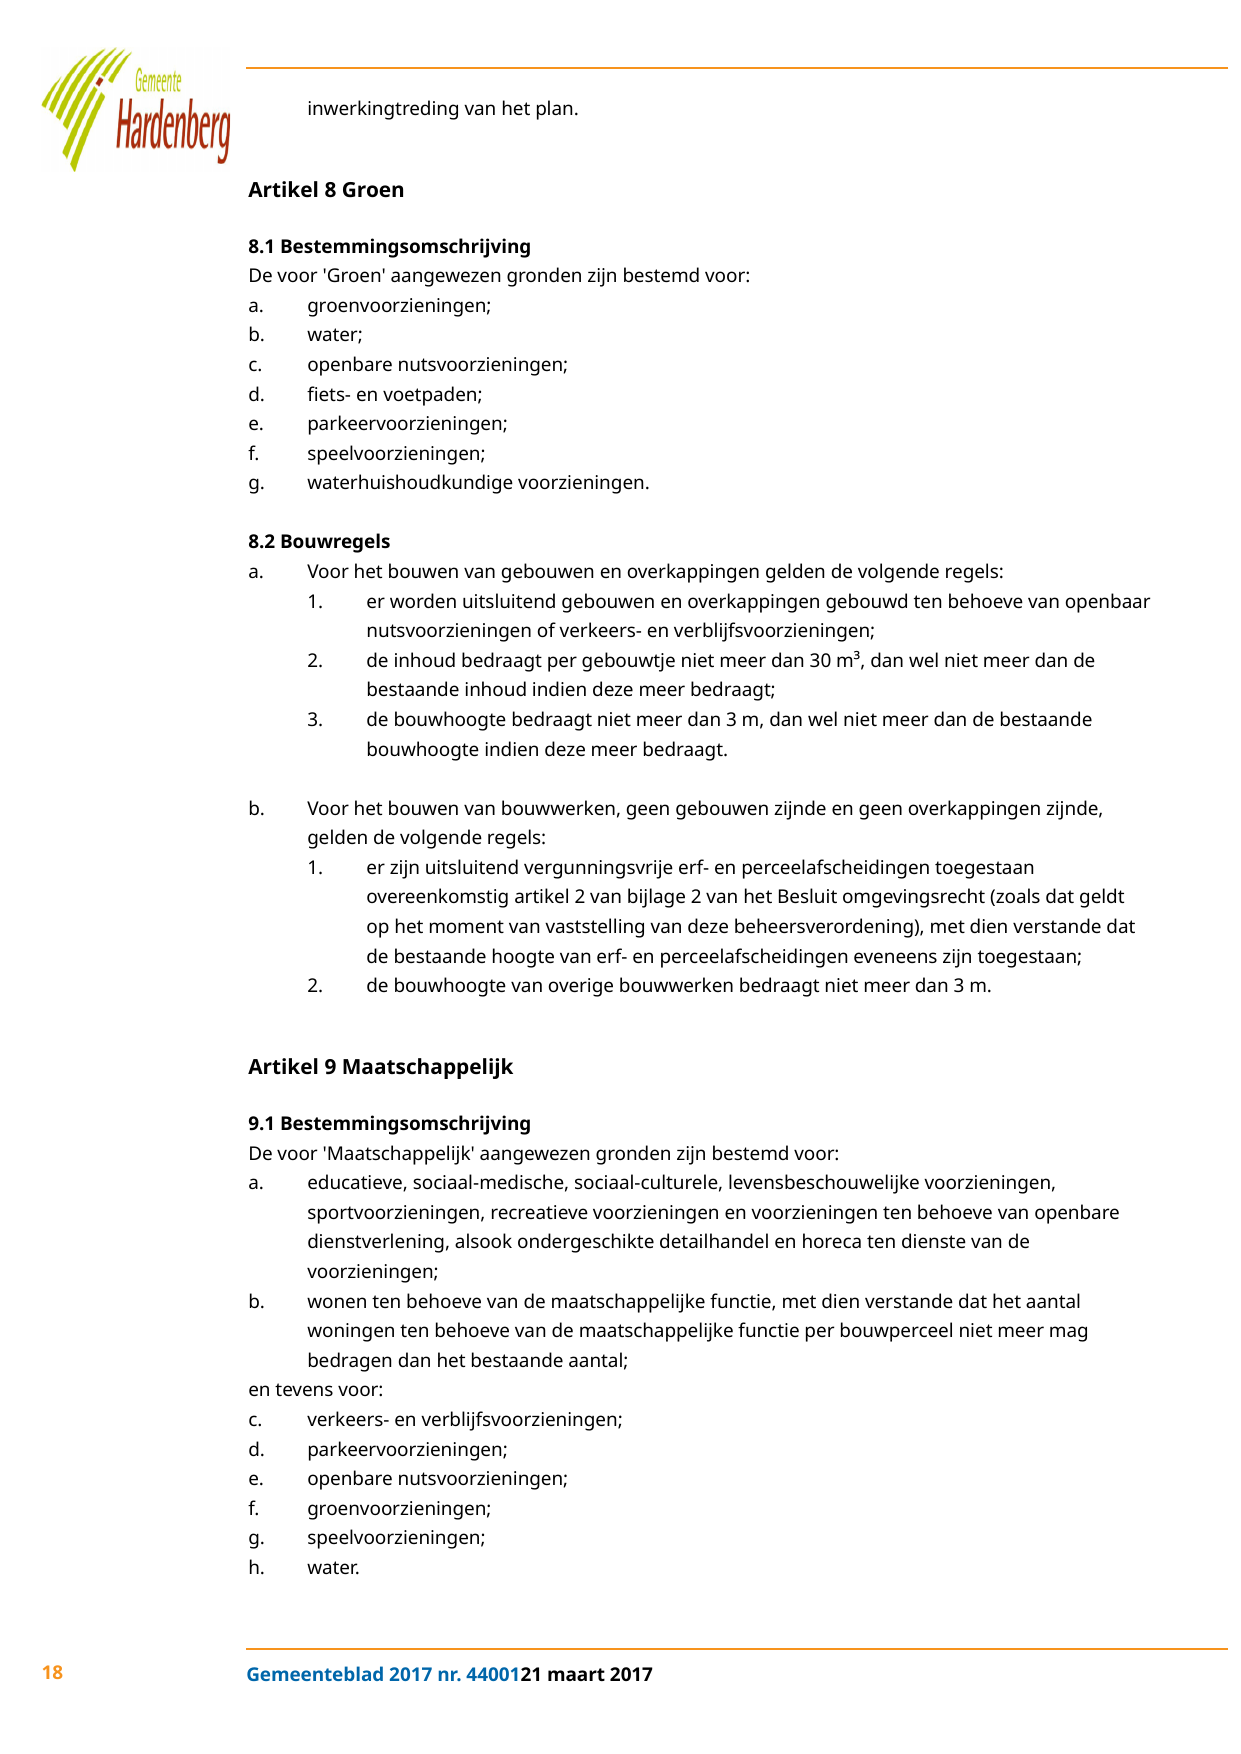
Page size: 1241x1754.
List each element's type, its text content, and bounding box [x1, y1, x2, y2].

text Artikel 8 Groen [248, 175, 1152, 203]
list verkeers- en verblijfsvoorzieningen; [248, 1406, 1152, 1432]
list wonen ten behoeve van de maatschappelijke functie, met dien verstande dat het aantal woningen ten behoeve van de maatschappelijke functie per bouwperceel niet meer mag bedragen dan het bestaande aantal; [248, 1288, 1152, 1373]
list groenvoorzieningen; [248, 1495, 1152, 1521]
list groenvoorzieningen; [248, 292, 1152, 318]
list er zijn uitsluitend vergunningsvrije erf- en perceelafscheidingen toegestaan overeenkomstig artikel 2 van bijlage 2 van het Besluit omgevingsrecht (zoals dat geldt op het moment van vaststelling van deze beheersverordening), met dien verstande dat de bestaande hoogte van erf- en perceelafscheidingen eveneens zijn toegestaan; [307, 854, 1152, 968]
text De voor 'Groen' aangewezen gronden zijn bestemd voor: [248, 262, 1152, 288]
list openbare nutsvoorzieningen; [248, 351, 1152, 377]
list openbare nutsvoorzieningen; [248, 1465, 1152, 1491]
list Voor het bouwen van gebouwen en overkappingen gelden de volgende regels: [248, 558, 1152, 584]
list er worden uitsluitend gebouwen en overkappingen gebouwd ten behoeve van openbaar nutsvoorzieningen of verkeers- en verblijfsvoorzieningen; [307, 588, 1152, 643]
text 8.2 Bouwregels [248, 529, 1152, 554]
list de inhoud bedraagt per gebouwtje niet meer dan 30 m³, dan wel niet meer dan de bestaande inhoud indien deze meer bedraagt; [307, 647, 1152, 702]
list parkeervoorzieningen; [248, 1436, 1152, 1462]
text 9.1 Bestemmingsomschrijving [248, 1110, 1152, 1136]
list de bouwhoogte bedraagt niet meer dan 3 m, dan wel niet meer dan de bestaande bouwhoogte indien deze meer bedraagt. [307, 706, 1152, 761]
list water. [248, 1554, 1152, 1580]
list educatieve, sociaal-medische, sociaal-culturele, levensbeschouwelijke voorzieningen, sportvoorzieningen, recreatieve voorzieningen en voorzieningen ten behoeve van openbare dienstverlening, alsook ondergeschikte detailhandel en horeca ten dienste van de voorzieningen; [248, 1169, 1152, 1284]
list Voor het bouwen van bouwwerken, geen gebouwen zijnde en geen overkappingen zijnde, gelden de volgende regels: [248, 795, 1152, 850]
list inwerkingtreding van het plan. [248, 95, 1152, 121]
list parkeervoorzieningen; [248, 410, 1152, 436]
text en tevens voor: [248, 1377, 1152, 1402]
text De voor 'Maatschappelijk' aangewezen gronden zijn bestemd voor: [248, 1140, 1152, 1166]
text 8.1 Bestemmingsomschrijving [248, 233, 1152, 258]
list waterhuishoudkundige voorzieningen. [248, 469, 1152, 495]
list fiets- en voetpaden; [248, 381, 1152, 406]
list de bouwhoogte van overige bouwwerken bedraagt niet meer dan 3 m. [307, 972, 1152, 998]
list speelvoorzieningen; [248, 1524, 1152, 1550]
picture [41, 47, 231, 172]
list speelvoorzieningen; [248, 440, 1152, 466]
text Artikel 9 Maatschappelijk [248, 1052, 1152, 1081]
list water; [248, 322, 1152, 347]
